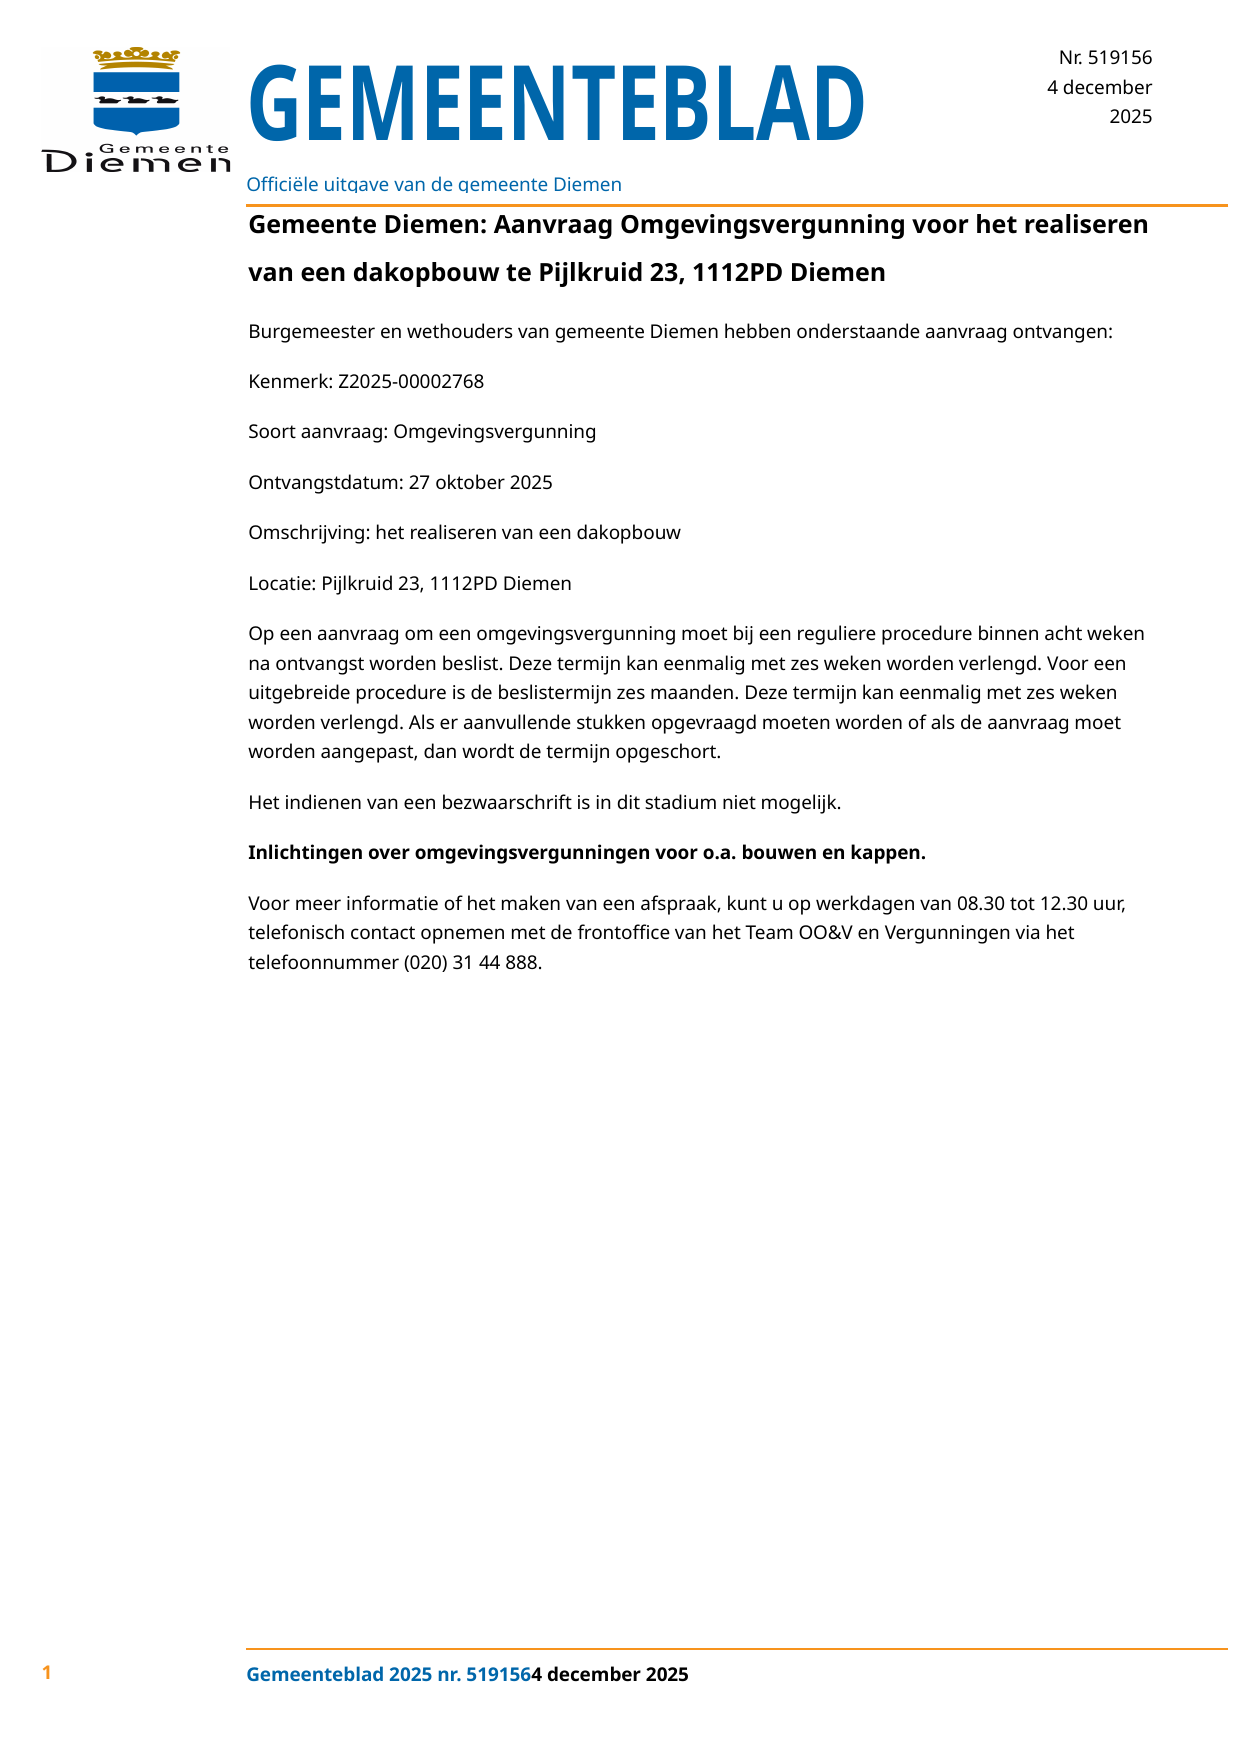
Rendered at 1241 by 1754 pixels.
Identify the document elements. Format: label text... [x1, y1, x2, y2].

picture [41, 47, 231, 172]
text Voor meer informatie of het maken van een afspraak, kunt u op werkdagen van 08.30 tot 12.30 uur, telefonisch contact opnemen met de frontoffice van het Team OO&V en Vergunningen via het telefoonnummer (020) 31 44 888. [248, 890, 1152, 975]
text Gemeente Diemen: Aanvraag Omgevingsvergunning voor het realiseren van een dakopbouw te Pijlkruid 23, 1112PD Diemen [248, 207, 1152, 288]
text Omschrijving: het realiseren van een dakopbouw [248, 519, 1152, 545]
text Soort aanvraag: Omgevingsvergunning [248, 419, 1152, 444]
text Kenmerk: Z2025-00002768 [248, 368, 1152, 394]
text Het indienen van een bezwaarschrift is in dit stadium niet mogelijk. [248, 789, 1152, 815]
text Locatie: Pijlkruid 23, 1112PD Diemen [248, 570, 1152, 596]
text Inlichtingen over omgevingsvergunningen voor o.a. bouwen en kappen. [248, 839, 1152, 865]
text Ontvangstdatum: 27 oktober 2025 [248, 469, 1152, 495]
text Burgemeester en wethouders van gemeente Diemen hebben onderstaande aanvraag ontvangen: [248, 318, 1152, 344]
text Op een aanvraag om een omgevingsvergunning moet bij een reguliere procedure binnen acht weken na ontvangst worden beslist. Deze termijn kan eenmalig met zes weken worden verlengd. Voor een uitgebreide procedure is de beslistermijn zes maanden. Deze termijn kan eenmalig met zes weken worden verlengd. Als er aanvullende stukken opgevraagd moeten worden of als de aanvraag moet worden aangepast, dan wordt de termijn opgeschort. [248, 620, 1152, 764]
